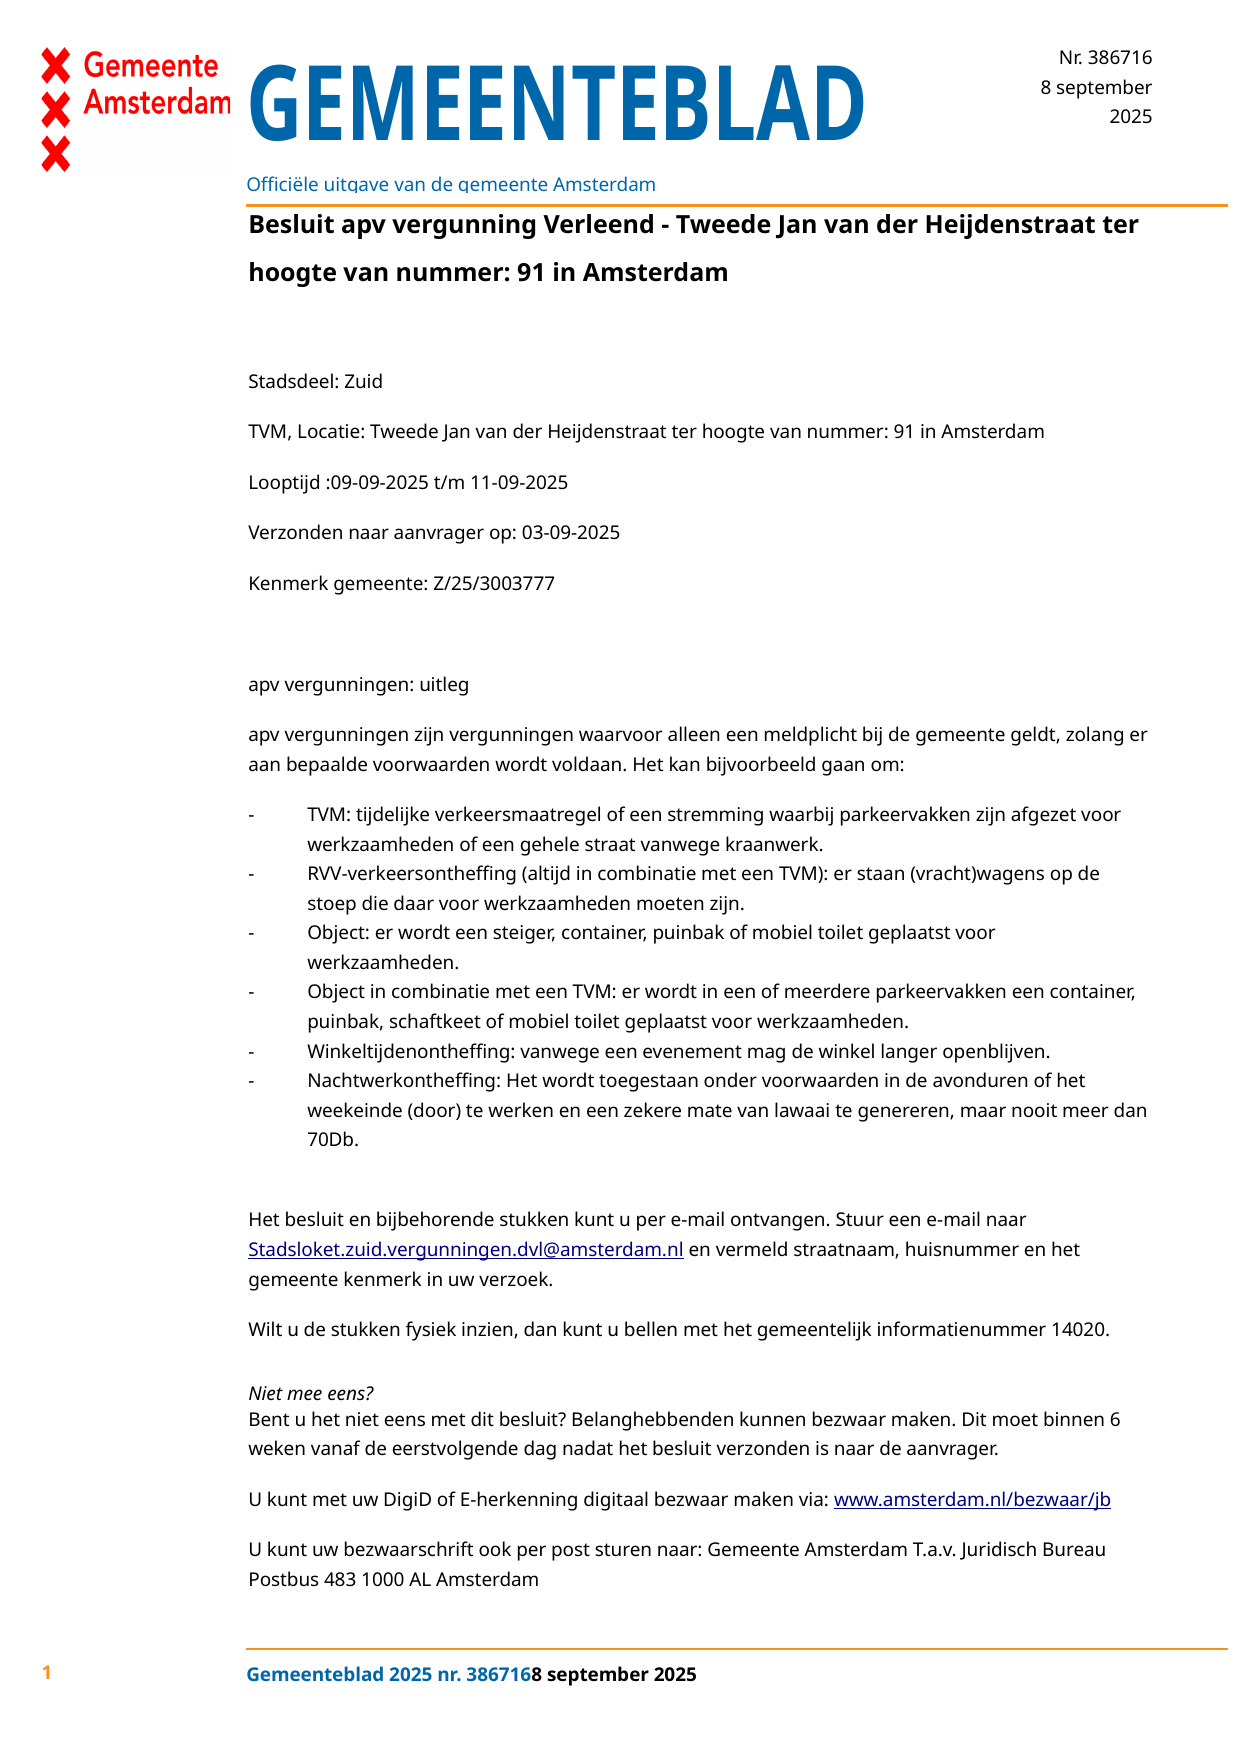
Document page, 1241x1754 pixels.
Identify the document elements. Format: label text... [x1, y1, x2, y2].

list TVM: tijdelijke verkeersmaatregel of een stremming waarbij parkeervakken zijn afgezet voor werkzaamheden of een gehele straat vanwege kraanwerk. [248, 801, 1152, 857]
text Niet mee eens? [248, 1380, 1152, 1406]
text Verzonden naar aanvrager op: 03-09-2025 [248, 519, 1152, 545]
text apv vergunningen: uitleg [248, 671, 1152, 697]
text Besluit apv vergunning Verleend - Tweede Jan van der Heijdenstraat ter hoogte van nummer: 91 in Amsterdam [248, 207, 1152, 288]
text Stadsdeel: Zuid [248, 368, 1152, 394]
picture [41, 47, 231, 172]
text Kenmerk gemeente: Z/25/3003777 [248, 570, 1152, 596]
list Nachtwerkontheffing: Het wordt toegestaan onder voorwaarden in de avonduren of het weekeinde (door) te werken en een zekere mate van lawaai te genereren, maar nooit meer dan 70Db. [248, 1067, 1152, 1152]
text Bent u het niet eens met dit besluit? Belanghebbenden kunnen bezwaar maken. Dit moet binnen 6 weken vanaf de eerstvolgende dag nadat het besluit verzonden is naar de aanvrager. [248, 1406, 1152, 1461]
list RVV-verkeersontheffing (altijd in combinatie met een TVM): er staan (vracht)wagens op de stoep die daar voor werkzaamheden moeten zijn. [248, 860, 1152, 916]
list Object: er wordt een steiger, container, puinbak of mobiel toilet geplaatst voor werkzaamheden. [248, 919, 1152, 975]
list Object in combinatie met een TVM: er wordt in een of meerdere parkeervakken een container, puinbak, schaftkeet of mobiel toilet geplaatst voor werkzaamheden. [248, 979, 1152, 1034]
text Looptijd :09-09-2025 t/m 11-09-2025 [248, 469, 1152, 495]
text U kunt met uw DigiD of E-herkenning digitaal bezwaar maken via: www.amsterdam.nl/bezwaar/jb [248, 1486, 1152, 1512]
text U kunt uw bezwaarschrift ook per post sturen naar: Gemeente Amsterdam T.a.v. Juridisch Bureau Postbus 483 1000 AL Amsterdam [248, 1536, 1152, 1592]
list Winkeltijdenontheffing: vanwege een evenement mag de winkel langer openblijven. [248, 1038, 1152, 1064]
text TVM, Locatie: Tweede Jan van der Heijdenstraat ter hoogte van nummer: 91 in Amsterdam [248, 419, 1152, 444]
text apv vergunningen zijn vergunningen waarvoor alleen een meldplicht bij de gemeente geldt, zolang er aan bepaalde voorwaarden wordt voldaan. Het kan bijvoorbeeld gaan om: [248, 721, 1152, 777]
text Het besluit en bijbehorende stukken kunt u per e-mail ontvangen. Stuur een e-mail naar Stadsloket.zuid.vergunningen.dvl@amsterdam.nl en vermeld straatnaam, huisnummer en het gemeente kenmerk in uw verzoek. [248, 1207, 1152, 1292]
text Wilt u de stukken fysiek inzien, dan kunt u bellen met het gemeentelijk informatienummer 14020. [248, 1316, 1152, 1342]
